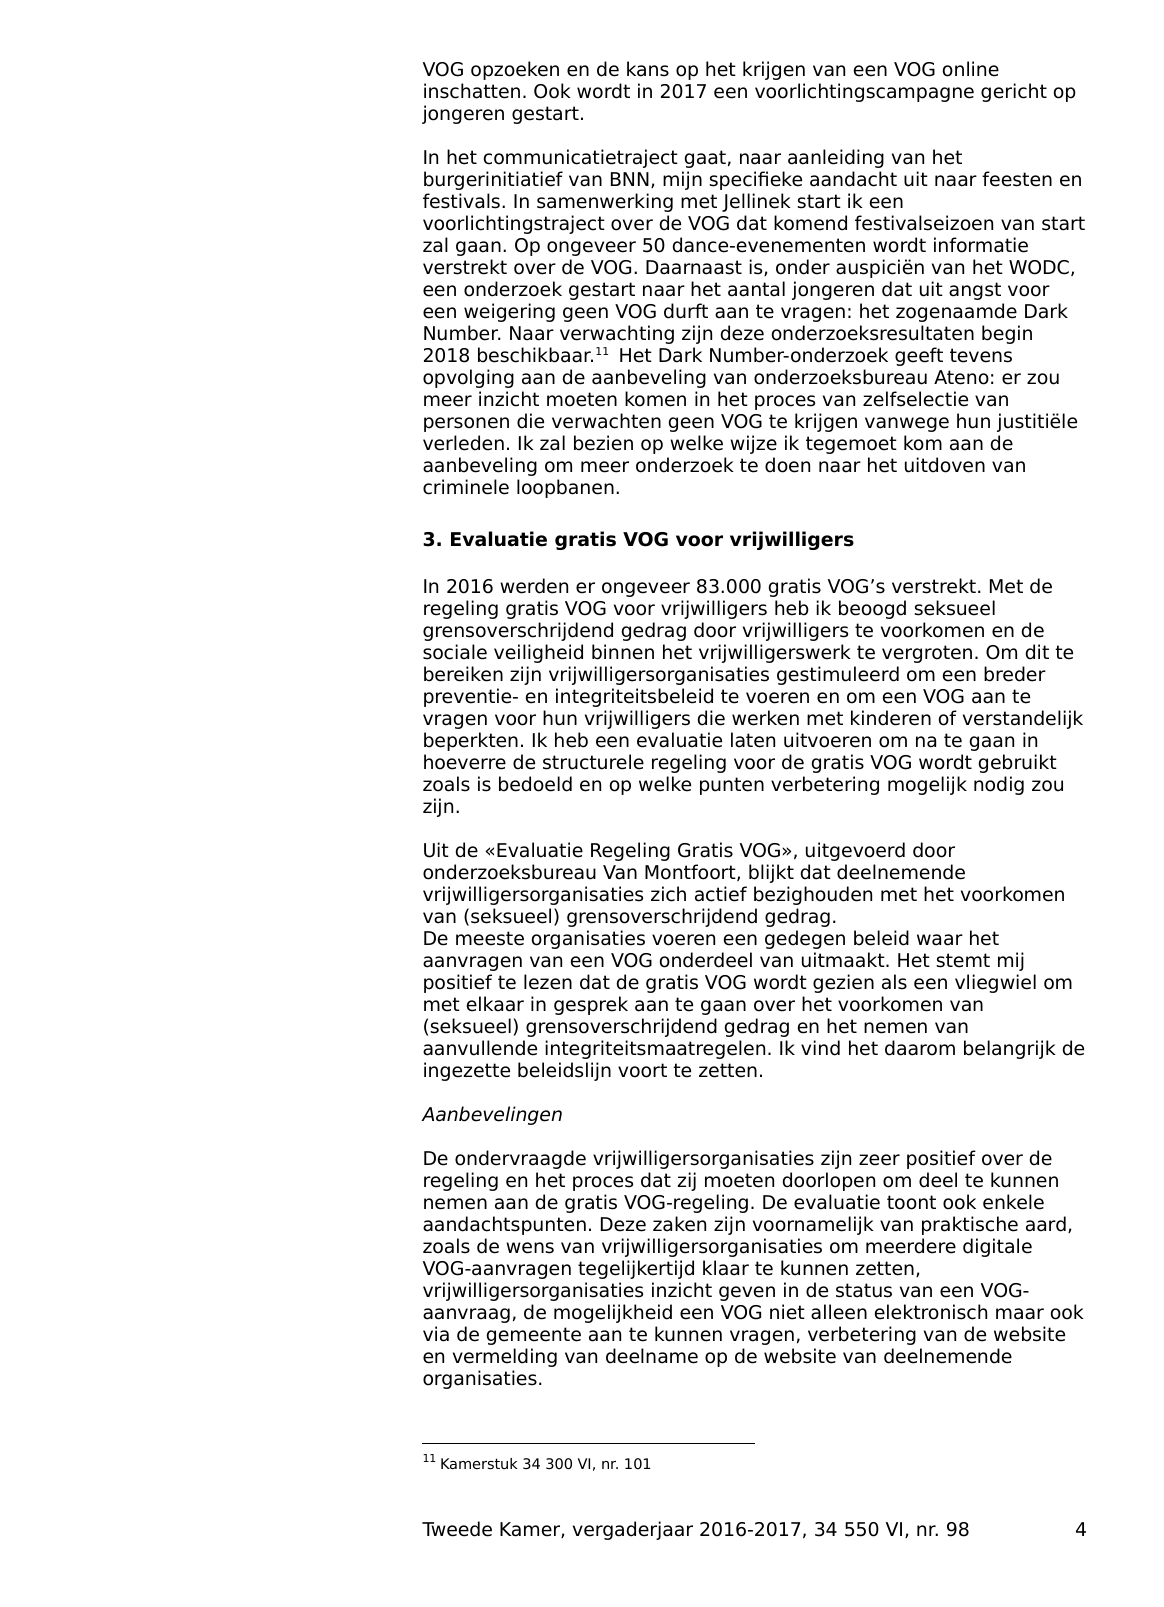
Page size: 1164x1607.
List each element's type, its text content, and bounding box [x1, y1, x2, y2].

text In het communicatietraject gaat, naar aanleiding van het burgerinitiatief van BNN, mijn specifieke aandacht uit naar feesten en festivals. In samenwerking met Jellinek start ik een voorlichtingstraject over de VOG dat komend festivalseizoen van start zal gaan. Op ongeveer 50 dance-evenementen wordt informatie verstrekt over de VOG. Daarnaast is, onder auspiciën van het WODC, een onderzoek gestart naar het aantal jongeren dat uit angst voor een weigering geen VOG durft aan te vragen: het zogenaamde Dark Number. Naar verwachting zijn deze onderzoeksresultaten begin 2018 beschikbaar. Het Dark Number-onderzoek geeft tevens opvolging aan de aanbeveling van onderzoeksbureau Ateno: er zou meer inzicht moeten komen in het proces van zelfselectie van personen die verwachten geen VOG te krijgen vanwege hun justitiële verleden. Ik zal bezien op welke wijze ik tegemoet kom aan de aanbeveling om meer onderzoek te doen naar het uitdoven van criminele loopbanen. [422, 147, 1087, 499]
text De meeste organisaties voeren een gedegen beleid waar het aanvragen van een VOG onderdeel van uitmaakt. Het stemt mij positief te lezen dat de gratis VOG wordt gezien als een vliegwiel om met elkaar in gesprek aan te gaan over het voorkomen van (seksueel) grensoverschrijdend gedrag en het nemen van aanvullende integriteitsmaatregelen. Ik vind het daarom belangrijk de ingezette beleidslijn voort te zetten. [422, 928, 1087, 1082]
text VOG opzoeken en de kans op het krijgen van een VOG online inschatten. Ook wordt in 2017 een voorlichtingscampagne gericht op jongeren gestart. [422, 59, 1087, 125]
text De ondervraagde vrijwilligersorganisaties zijn zeer positief over de regeling en het proces dat zij moeten doorlopen om deel te kunnen nemen aan de gratis VOG-regeling. De evaluatie toont ook enkele aandachtspunten. Deze zaken zijn voornamelijk van praktische aard, zoals de wens van vrijwilligersorganisaties om meerdere digitale VOG-aanvragen tegelijkertijd klaar te kunnen zetten, vrijwilligersorganisaties inzicht geven in de status van een VOG-aanvraag, de mogelijkheid een VOG niet alleen elektronisch maar ook via de gemeente aan te kunnen vragen, verbetering van de website en vermelding van deelname op de website van deelnemende organisaties. [422, 1148, 1087, 1390]
subtitle Aanbevelingen [422, 1104, 1087, 1126]
text Kamerstuk 34 300 VI, nr. 101 [422, 1452, 1087, 1474]
text In 2016 werden er ongeveer 83.000 gratis VOG’s verstrekt. Met de regeling gratis VOG voor vrijwilligers heb ik beoogd seksueel grensoverschrijdend gedrag door vrijwilligers te voorkomen en de sociale veiligheid binnen het vrijwilligerswerk te vergroten. Om dit te bereiken zijn vrijwilligersorganisaties gestimuleerd om een breder preventie- en integriteitsbeleid te voeren en om een VOG aan te vragen voor hun vrijwilligers die werken met kinderen of verstandelijk beperkten. Ik heb een evaluatie laten uitvoeren om na te gaan in hoeverre de structurele regeling voor de gratis VOG wordt gebruikt zoals is bedoeld en op welke punten verbetering mogelijk nodig zou zijn. [422, 576, 1087, 818]
subtitle 3. Evaluatie gratis VOG voor vrijwilligers [422, 529, 1087, 551]
text Uit de «Evaluatie Regeling Gratis VOG», uitgevoerd door onderzoeksbureau Van Montfoort, blijkt dat deelnemende vrijwilligersorganisaties zich actief bezighouden met het voorkomen van (seksueel) grensoverschrijdend gedrag. [422, 840, 1087, 928]
